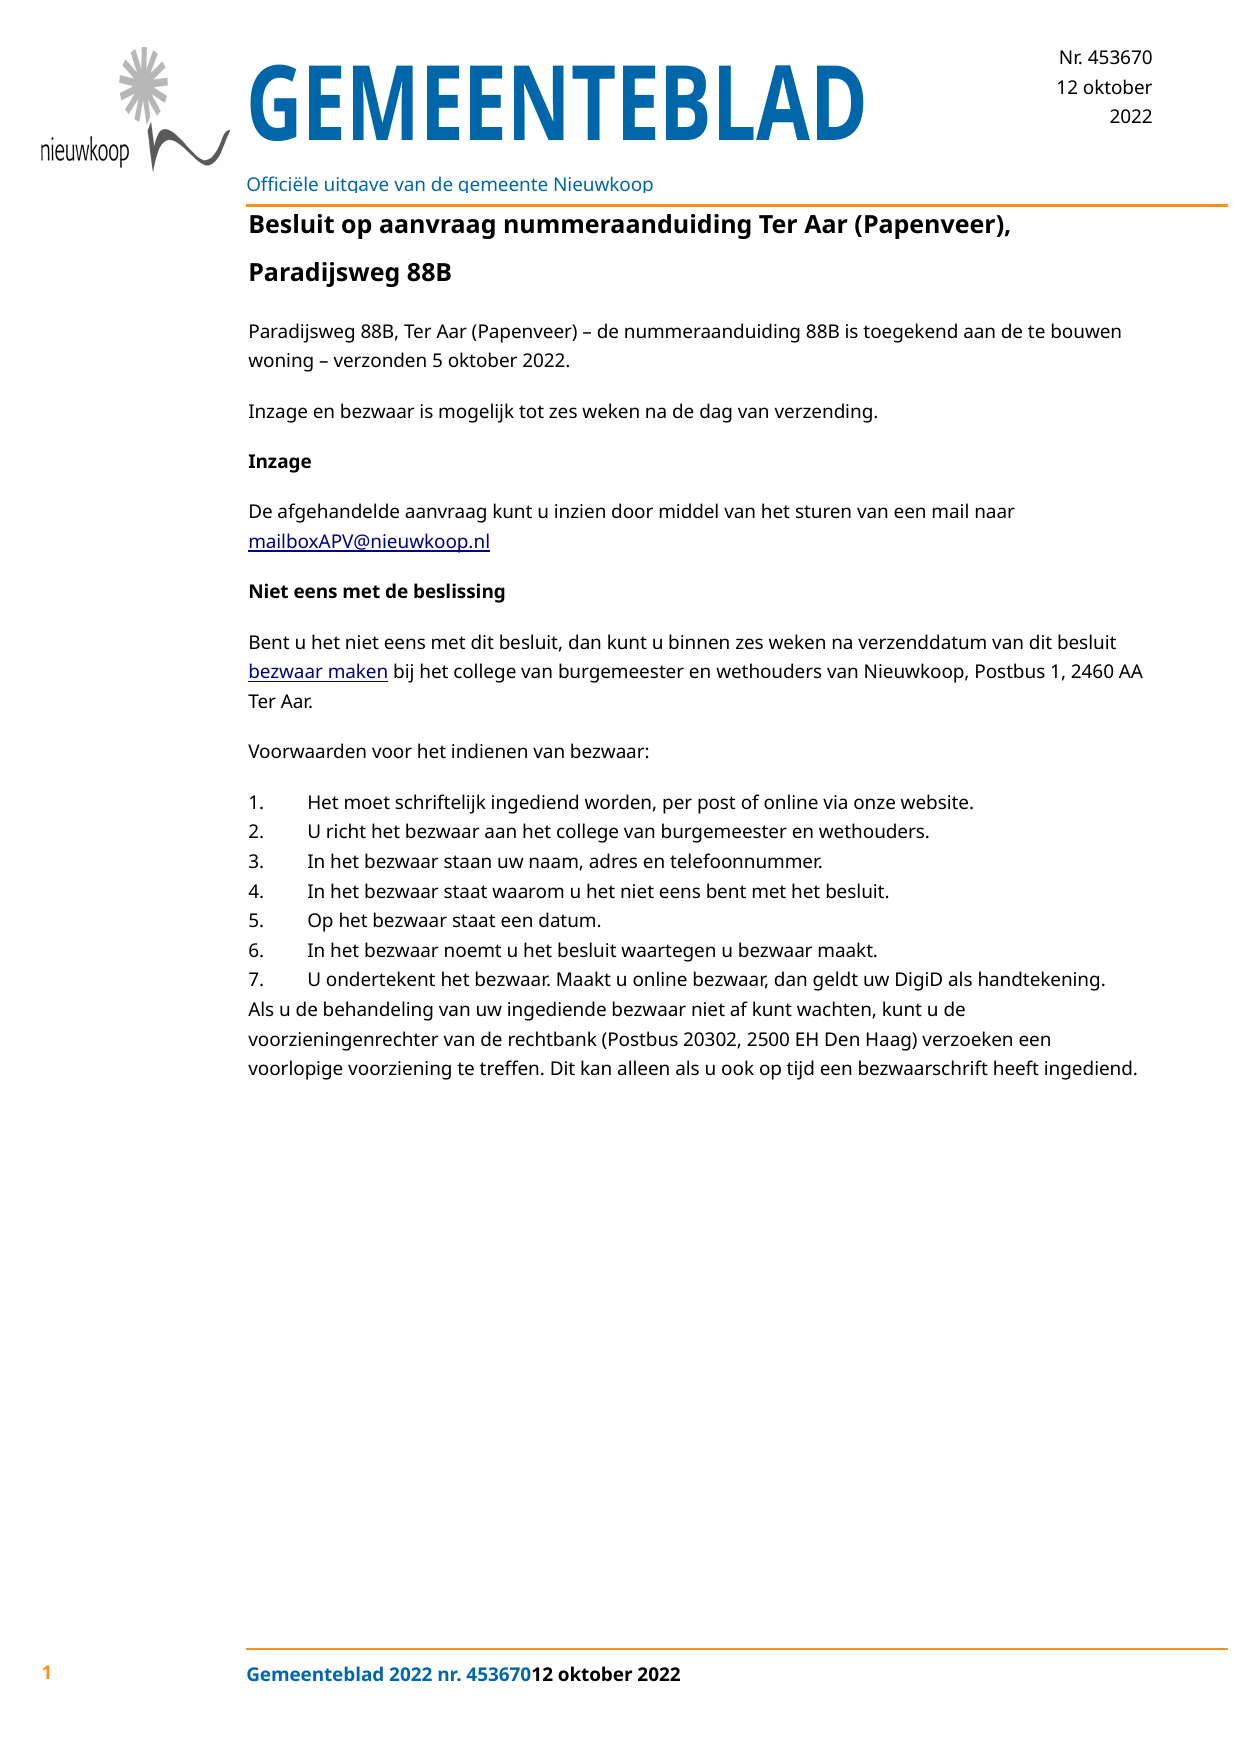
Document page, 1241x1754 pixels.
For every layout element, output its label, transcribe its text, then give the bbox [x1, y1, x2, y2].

list U ondertekent het bezwaar. Maakt u online bezwaar, dan geldt uw DigiD als handtekening. [248, 967, 1152, 992]
list In het bezwaar staat waarom u het niet eens bent met het besluit. [248, 878, 1152, 904]
text De afgehandelde aanvraag kunt u inzien door middel van het sturen van een mail naar mailboxAPV@nieuwkoop.nl [248, 499, 1152, 554]
list Het moet schriftelijk ingediend worden, per post of online via onze website. [248, 789, 1152, 815]
picture [41, 47, 231, 172]
text Besluit op aanvraag nummeraanduiding Ter Aar (Papenveer), Paradijsweg 88B [248, 207, 1152, 288]
text Inzage en bezwaar is mogelijk tot zes weken na de dag van verzending. [248, 398, 1152, 424]
list In het bezwaar noemt u het besluit waartegen u bezwaar maakt. [248, 937, 1152, 963]
text Als u de behandeling van uw ingediende bezwaar niet af kunt wachten, kunt u de voorzieningenrechter van de rechtbank (Postbus 20302, 2500 EH Den Haag) verzoeken een voorlopige voorziening te treffen. Dit kan alleen als u ook op tijd een bezwaarschrift heeft ingediend. [248, 996, 1152, 1081]
text Voorwaarden voor het indienen van bezwaar: [248, 739, 1152, 764]
text Niet eens met de beslissing [248, 579, 1152, 604]
text Paradijsweg 88B, Ter Aar (Papenveer) – de nummeraanduiding 88B is toegekend aan de te bouwen woning – verzonden 5 oktober 2022. [248, 318, 1152, 373]
text Bent u het niet eens met dit besluit, dan kunt u binnen zes weken na verzenddatum van dit besluit bezwaar maken bij het college van burgemeester en wethouders van Nieuwkoop, Postbus 1, 2460 AA Ter Aar. [248, 629, 1152, 714]
text Inzage [248, 448, 1152, 474]
list In het bezwaar staan uw naam, adres en telefoonnummer. [248, 848, 1152, 874]
list U richt het bezwaar aan het college van burgemeester en wethouders. [248, 819, 1152, 844]
list Op het bezwaar staat een datum. [248, 907, 1152, 933]
